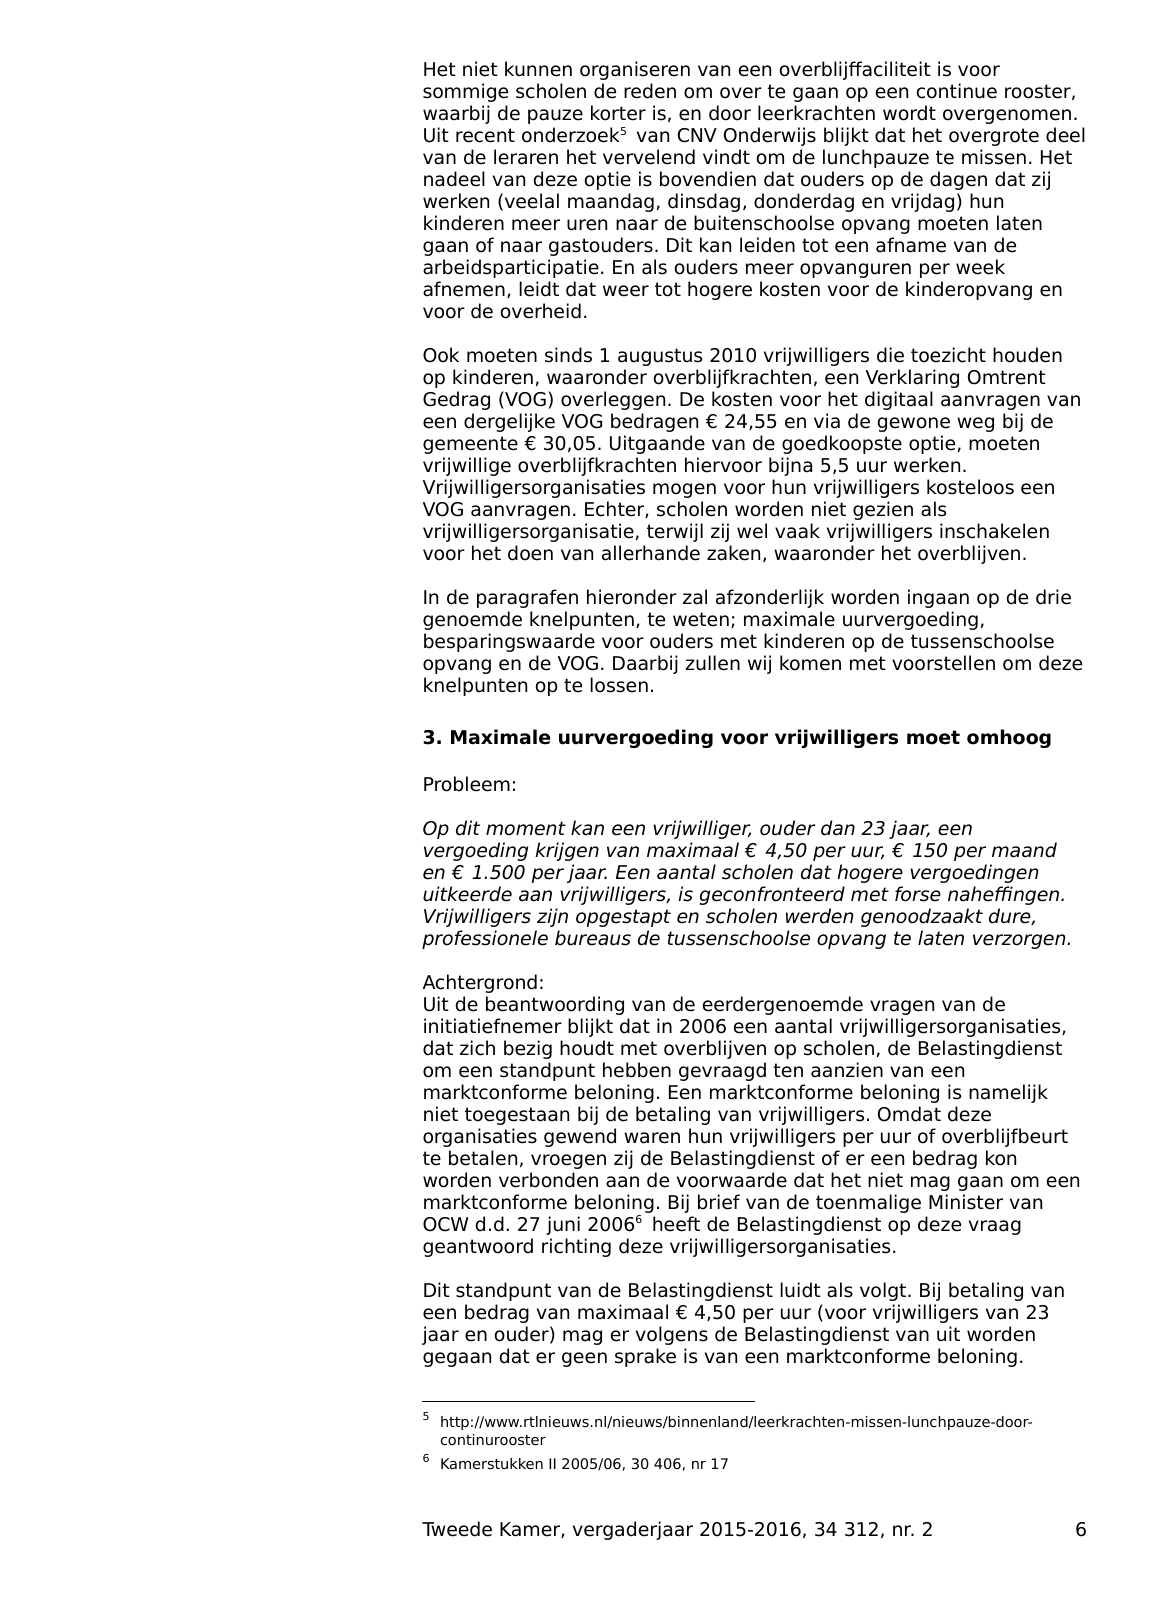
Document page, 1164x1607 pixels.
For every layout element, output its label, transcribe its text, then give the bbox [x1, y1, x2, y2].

text Het niet kunnen organiseren van een overblijffaciliteit is voor sommige scholen de reden om over te gaan op een continue rooster, waarbij de pauze korter is, en door leerkrachten wordt overgenomen. Uit recent onderzoek van CNV Onderwijs blijkt dat het overgrote deel van de leraren het vervelend vindt om de lunchpauze te missen. Het nadeel van deze optie is bovendien dat ouders op de dagen dat zij werken (veelal maandag, dinsdag, donderdag en vrijdag) hun kinderen meer uren naar de buitenschoolse opvang moeten laten gaan of naar gastouders. Dit kan leiden tot een afname van de arbeidsparticipatie. En als ouders meer opvanguren per week afnemen, leidt dat weer tot hogere kosten voor de kinderopvang en voor de overheid. [422, 59, 1087, 323]
text Probleem: [422, 774, 1087, 796]
text In de paragrafen hieronder zal afzonderlijk worden ingaan op de drie genoemde knelpunten, te weten; maximale uurvergoeding, besparingswaarde voor ouders met kinderen op de tussenschoolse opvang en de VOG. Daarbij zullen wij komen met voorstellen om deze knelpunten op te lossen. [422, 587, 1087, 697]
text Kamerstukken II 2005/06, 30 406, nr 17 [422, 1452, 1087, 1474]
text http://www.rtlnieuws.nl/nieuws/binnenland/leerkrachten-missen-lunchpauze-door-continurooster [422, 1410, 1087, 1449]
text Uit de beantwoording van de eerdergenoemde vragen van de initiatiefnemer blijkt dat in 2006 een aantal vrijwilligersorganisaties, dat zich bezig houdt met overblijven op scholen, de Belastingdienst om een standpunt hebben gevraagd ten aanzien van een marktconforme beloning. Een marktconforme beloning is namelijk niet toegestaan bij de betaling van vrijwilligers. Omdat deze organisaties gewend waren hun vrijwilligers per uur of overblijfbeurt te betalen, vroegen zij de Belastingdienst of er een bedrag kon worden verbonden aan de voorwaarde dat het niet mag gaan om een marktconforme beloning. Bij brief van de toenmalige Minister van OCW d.d. 27 juni 2006 heeft de Belastingdienst op deze vraag geantwoord richting deze vrijwilligersorganisaties. [422, 994, 1087, 1258]
text Achtergrond: [422, 972, 1087, 994]
text Dit standpunt van de Belastingdienst luidt als volgt. Bij betaling van een bedrag van maximaal € 4,50 per uur (voor vrijwilligers van 23 jaar en ouder) mag er volgens de Belastingdienst van uit worden gegaan dat er geen sprake is van een marktconforme beloning. [422, 1280, 1087, 1368]
text Op dit moment kan een vrijwilliger, ouder dan 23 jaar, een vergoeding krijgen van maximaal € 4,50 per uur, € 150 per maand en € 1.500 per jaar. Een aantal scholen dat hogere vergoedingen uitkeerde aan vrijwilligers, is geconfronteerd met forse naheffingen. Vrijwilligers zijn opgestapt en scholen werden genoodzaakt dure, professionele bureaus de tussenschoolse opvang te laten verzorgen. [422, 818, 1087, 950]
text Ook moeten sinds 1 augustus 2010 vrijwilligers die toezicht houden op kinderen, waaronder overblijfkrachten, een Verklaring Omtrent Gedrag (VOG) overleggen. De kosten voor het digitaal aanvragen van een dergelijke VOG bedragen € 24,55 en via de gewone weg bij de gemeente € 30,05. Uitgaande van de goedkoopste optie, moeten vrijwillige overblijfkrachten hiervoor bijna 5,5 uur werken. Vrijwilligersorganisaties mogen voor hun vrijwilligers kosteloos een VOG aanvragen. Echter, scholen worden niet gezien als vrijwilligersorganisatie, terwijl zij wel vaak vrijwilligers inschakelen voor het doen van allerhande zaken, waaronder het overblijven. [422, 345, 1087, 565]
subtitle 3. Maximale uurvergoeding voor vrijwilligers moet omhoog [422, 727, 1087, 749]
